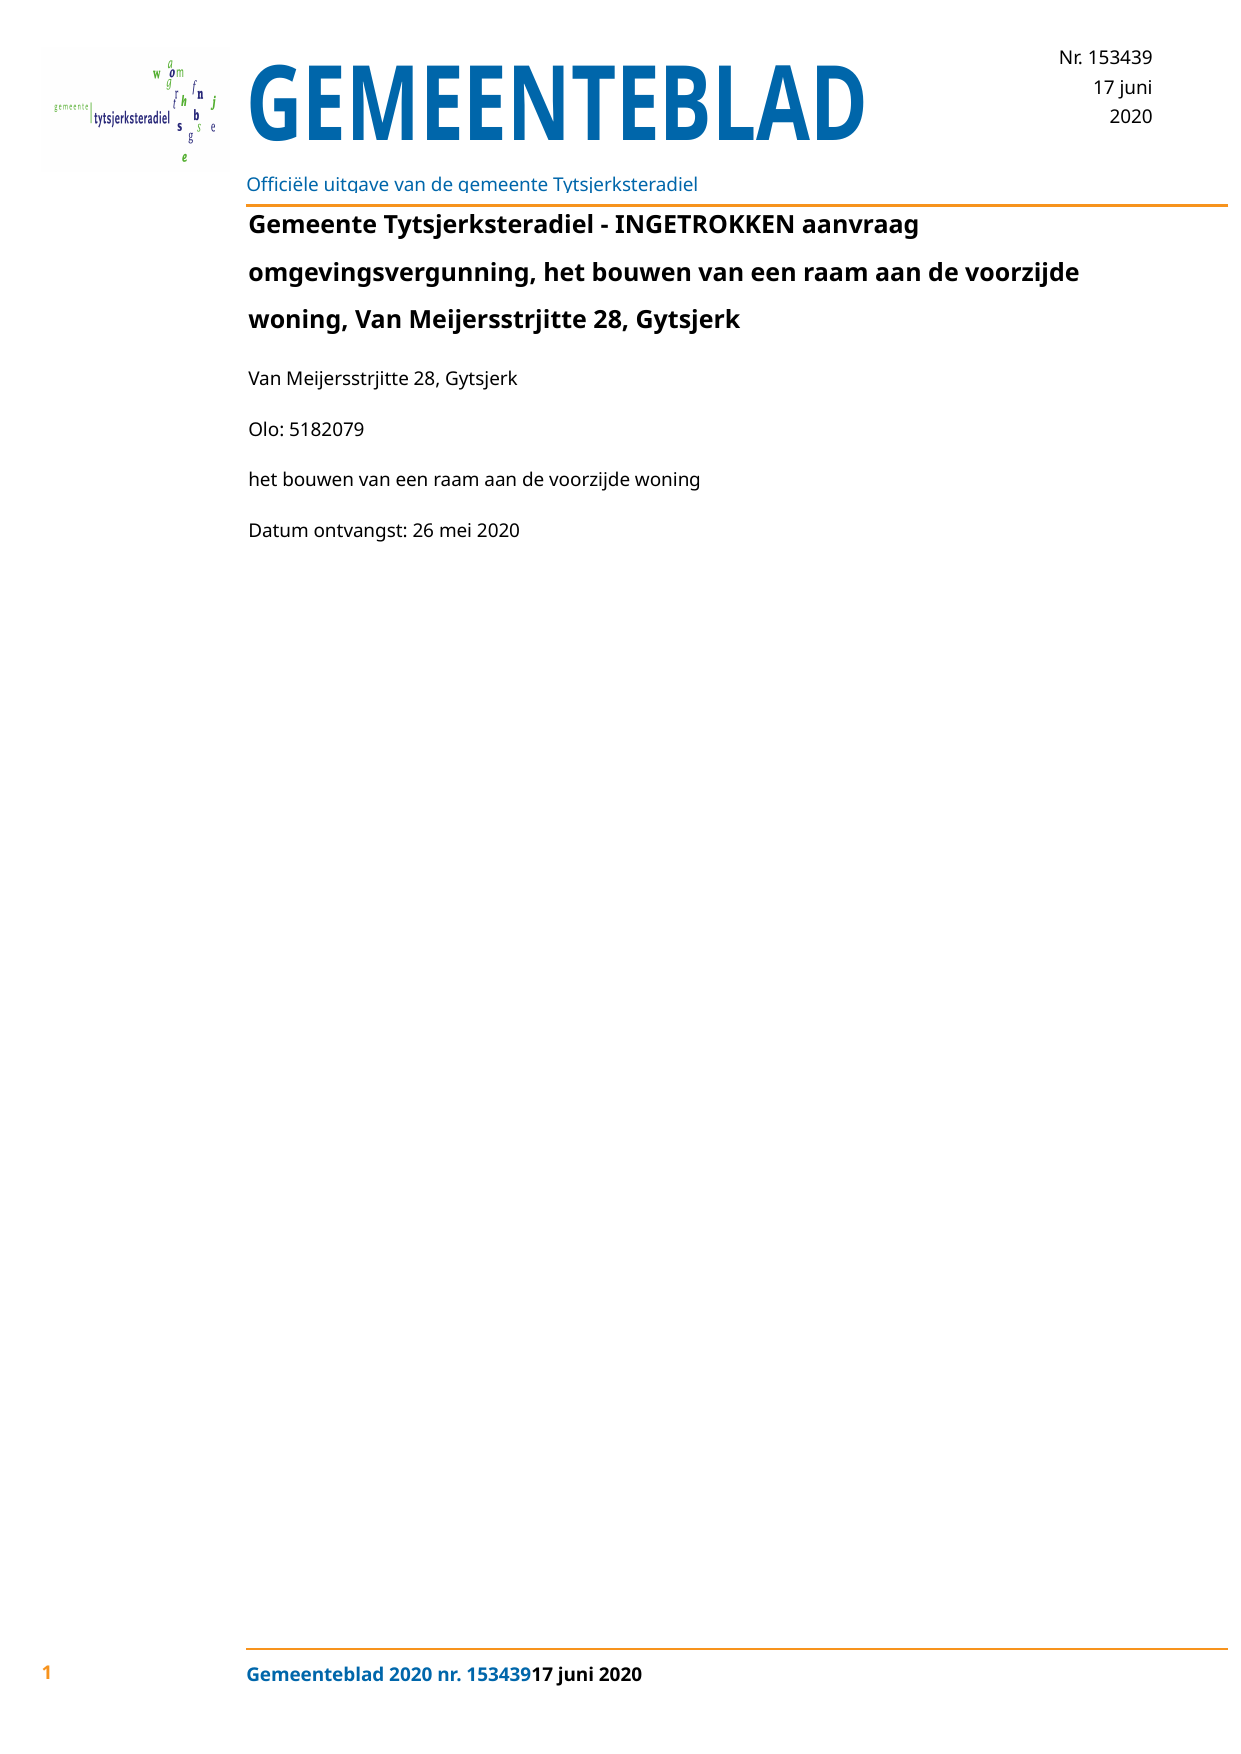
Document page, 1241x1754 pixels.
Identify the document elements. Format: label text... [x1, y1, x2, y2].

text het bouwen van een raam aan de voorzijde woning [248, 466, 1152, 492]
text Olo: 5182079 [248, 416, 1152, 442]
text Gemeente Tytsjerksteradiel - INGETROKKEN aanvraag omgevingsvergunning, het bouwen van een raam aan de voorzijde woning, Van Meijersstrjitte 28, Gytsjerk [248, 207, 1152, 336]
text Van Meijersstrjitte 28, Gytsjerk [248, 366, 1152, 391]
picture [41, 47, 231, 172]
text Datum ontvangst: 26 mei 2020 [248, 517, 1152, 542]
